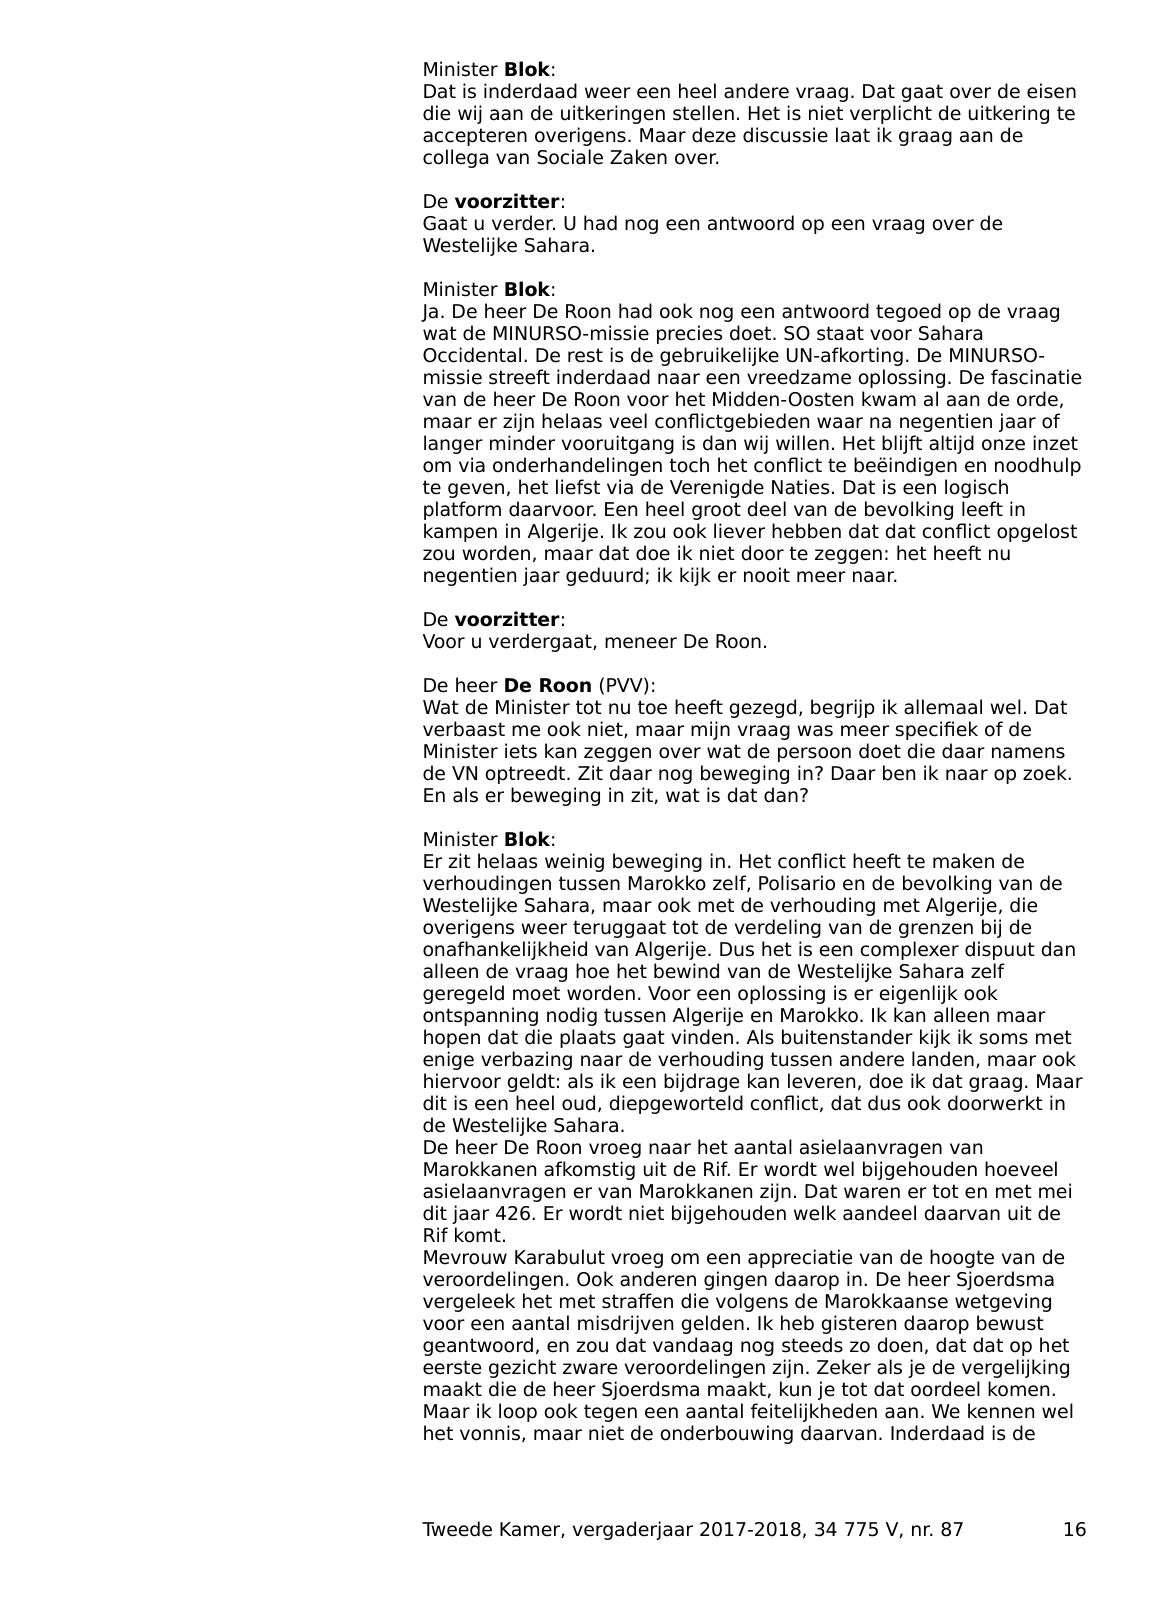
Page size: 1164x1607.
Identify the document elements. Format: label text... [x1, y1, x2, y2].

text Mevrouw Karabulut vroeg om een appreciatie van de hoogte van de veroordelingen. Ook anderen gingen daarop in. De heer Sjoerdsma vergeleek het met straffen die volgens de Marokkaanse wetgeving voor een aantal misdrijven gelden. Ik heb gisteren daarop bewust geantwoord, en zou dat vandaag nog steeds zo doen, dat dat op het eerste gezicht zware veroordelingen zijn. Zeker als je de vergelijking maakt die de heer Sjoerdsma maakt, kun je tot dat oordeel komen. Maar ik loop ook tegen een aantal feitelijkheden aan. We kennen wel het vonnis, maar niet de onderbouwing daarvan. Inderdaad is de [422, 1247, 1087, 1445]
text De voorzitter: [422, 191, 1087, 213]
text Minister Blok: [422, 829, 1087, 851]
text Voor u verdergaat, meneer De Roon. [422, 631, 1087, 653]
text Minister Blok: [422, 59, 1087, 81]
text Wat de Minister tot nu toe heeft gezegd, begrijp ik allemaal wel. Dat verbaast me ook niet, maar mijn vraag was meer specifiek of de Minister iets kan zeggen over wat de persoon doet die daar namens de VN optreedt. Zit daar nog beweging in? Daar ben ik naar op zoek. En als er beweging in zit, wat is dat dan? [422, 697, 1087, 807]
text De voorzitter: [422, 609, 1087, 631]
text Er zit helaas weinig beweging in. Het conflict heeft te maken de verhoudingen tussen Marokko zelf, Polisario en de bevolking van de Westelijke Sahara, maar ook met de verhouding met Algerije, die overigens weer teruggaat tot de verdeling van de grenzen bij de onafhankelijkheid van Algerije. Dus het is een complexer dispuut dan alleen de vraag hoe het bewind van de Westelijke Sahara zelf geregeld moet worden. Voor een oplossing is er eigenlijk ook ontspanning nodig tussen Algerije en Marokko. Ik kan alleen maar hopen dat die plaats gaat vinden. Als buitenstander kijk ik soms met enige verbazing naar de verhouding tussen andere landen, maar ook hiervoor geldt: als ik een bijdrage kan leveren, doe ik dat graag. Maar dit is een heel oud, diepgeworteld conflict, dat dus ook doorwerkt in de Westelijke Sahara. [422, 851, 1087, 1137]
text De heer De Roon vroeg naar het aantal asielaanvragen van Marokkanen afkomstig uit de Rif. Er wordt wel bijgehouden hoeveel asielaanvragen er van Marokkanen zijn. Dat waren er tot en met mei dit jaar 426. Er wordt niet bijgehouden welk aandeel daarvan uit de Rif komt. [422, 1137, 1087, 1247]
text Minister Blok: [422, 279, 1087, 301]
text Ja. De heer De Roon had ook nog een antwoord tegoed op de vraag wat de MINURSO-missie precies doet. SO staat voor Sahara Occidental. De rest is de gebruikelijke UN-afkorting. De MINURSO-missie streeft inderdaad naar een vreedzame oplossing. De fascinatie van de heer De Roon voor het Midden-Oosten kwam al aan de orde, maar er zijn helaas veel conflictgebieden waar na negentien jaar of langer minder vooruitgang is dan wij willen. Het blijft altijd onze inzet om via onderhandelingen toch het conflict te beëindigen en noodhulp te geven, het liefst via de Verenigde Naties. Dat is een logisch platform daarvoor. Een heel groot deel van de bevolking leeft in kampen in Algerije. Ik zou ook liever hebben dat dat conflict opgelost zou worden, maar dat doe ik niet door te zeggen: het heeft nu negentien jaar geduurd; ik kijk er nooit meer naar. [422, 301, 1087, 587]
text Dat is inderdaad weer een heel andere vraag. Dat gaat over de eisen die wij aan de uitkeringen stellen. Het is niet verplicht de uitkering te accepteren overigens. Maar deze discussie laat ik graag aan de collega van Sociale Zaken over. [422, 81, 1087, 169]
text Gaat u verder. U had nog een antwoord op een vraag over de Westelijke Sahara. [422, 213, 1087, 257]
text De heer De Roon (PVV): [422, 675, 1087, 697]
